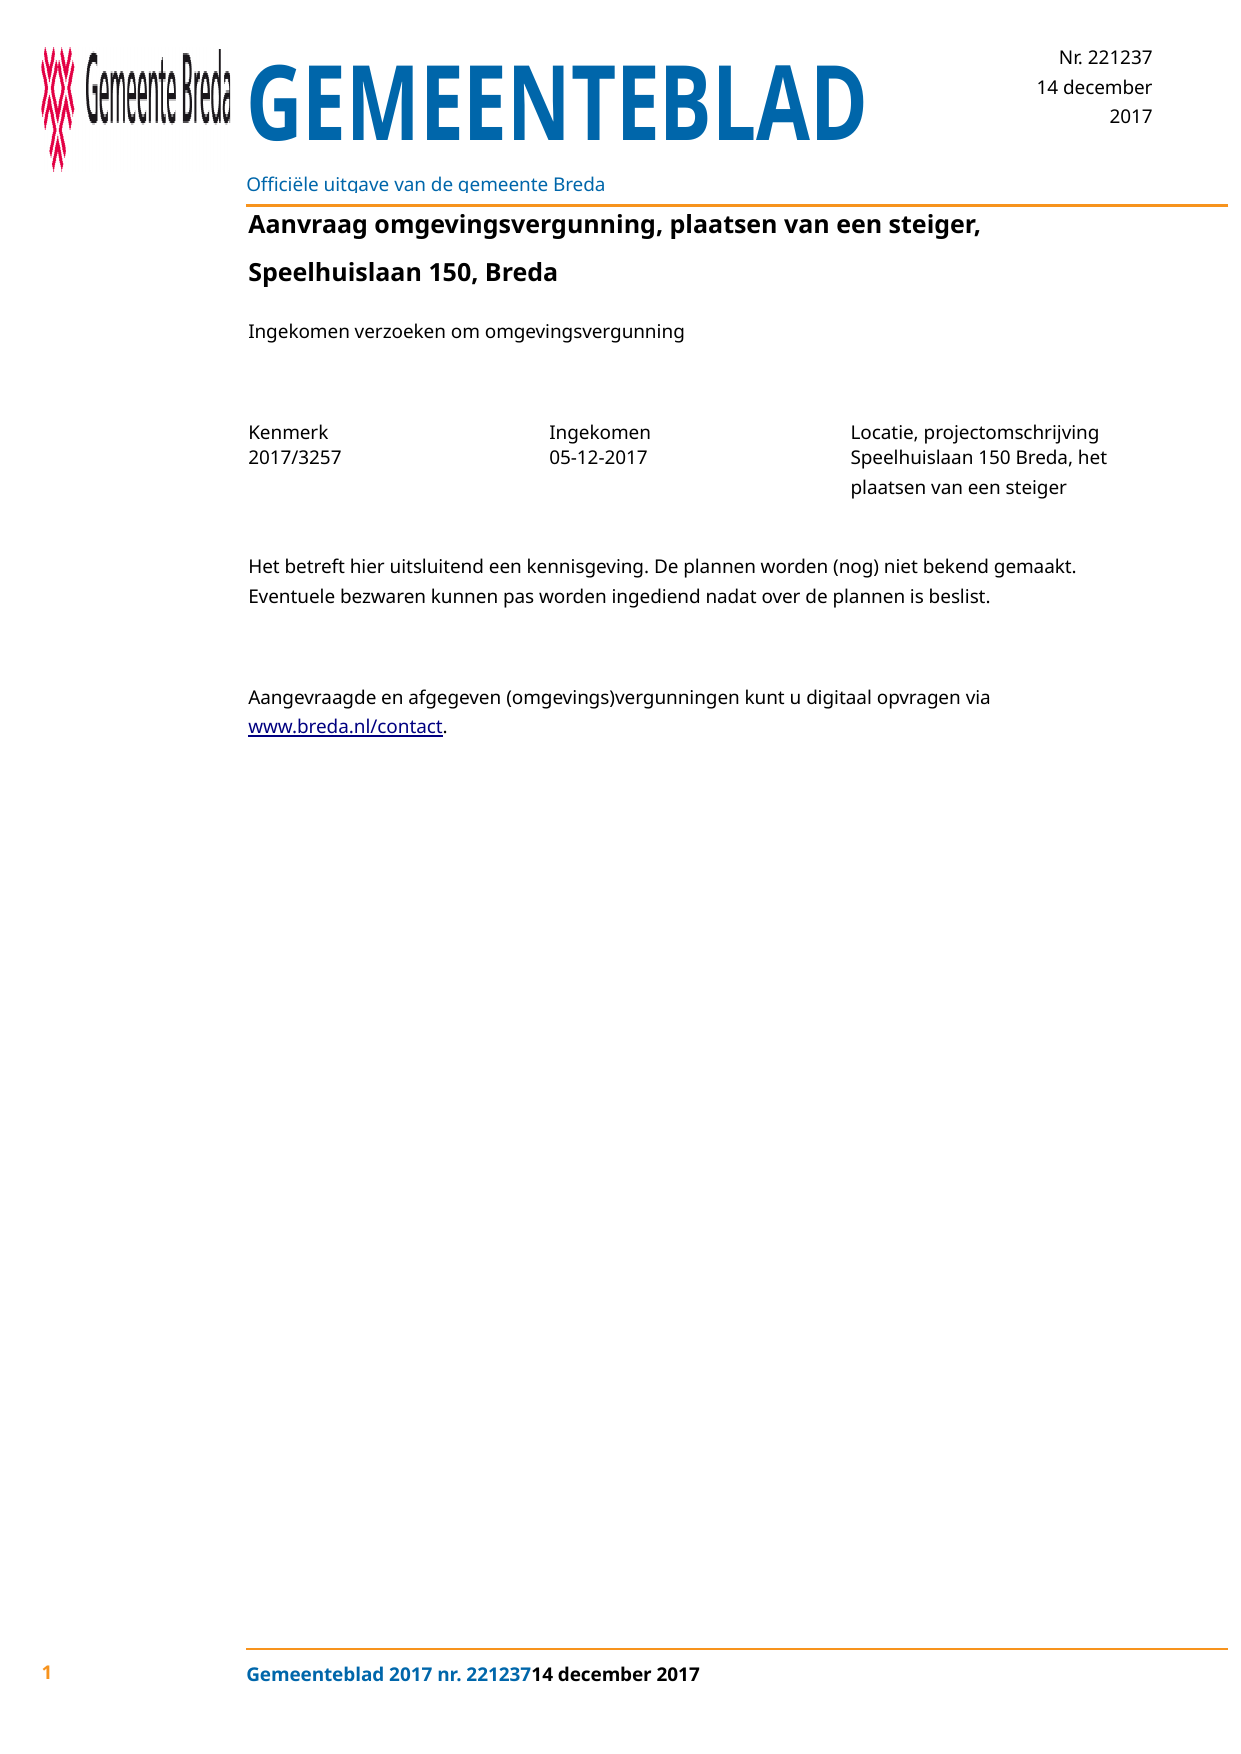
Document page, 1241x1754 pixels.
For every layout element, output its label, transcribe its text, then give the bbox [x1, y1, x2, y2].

text Ingekomen verzoeken om omgevingsvergunning [248, 318, 1152, 344]
text Het betreft hier uitsluitend een kennisgeving. De plannen worden (nog) niet bekend gemaakt. Eventuele bezwaren kunnen pas worden ingediend nadat over de plannen is beslist. [248, 553, 1152, 609]
text Aangevraagde en afgegeven (omgevings)vergunningen kunt u digitaal opvragen via www.breda.nl/contact. [248, 684, 1152, 739]
picture [41, 47, 231, 172]
table_header Kenmerk [248, 419, 549, 444]
table_header Ingekomen [549, 419, 850, 444]
table_cell 05-12-2017 [549, 445, 850, 500]
table_cell Speelhuislaan 150 Breda, het plaatsen van een steiger [850, 445, 1152, 500]
table_header Locatie, projectomschrijving [850, 419, 1152, 444]
table_cell 2017/3257 [248, 445, 549, 500]
text Aanvraag omgevingsvergunning, plaatsen van een steiger, Speelhuislaan 150, Breda [248, 207, 1152, 288]
